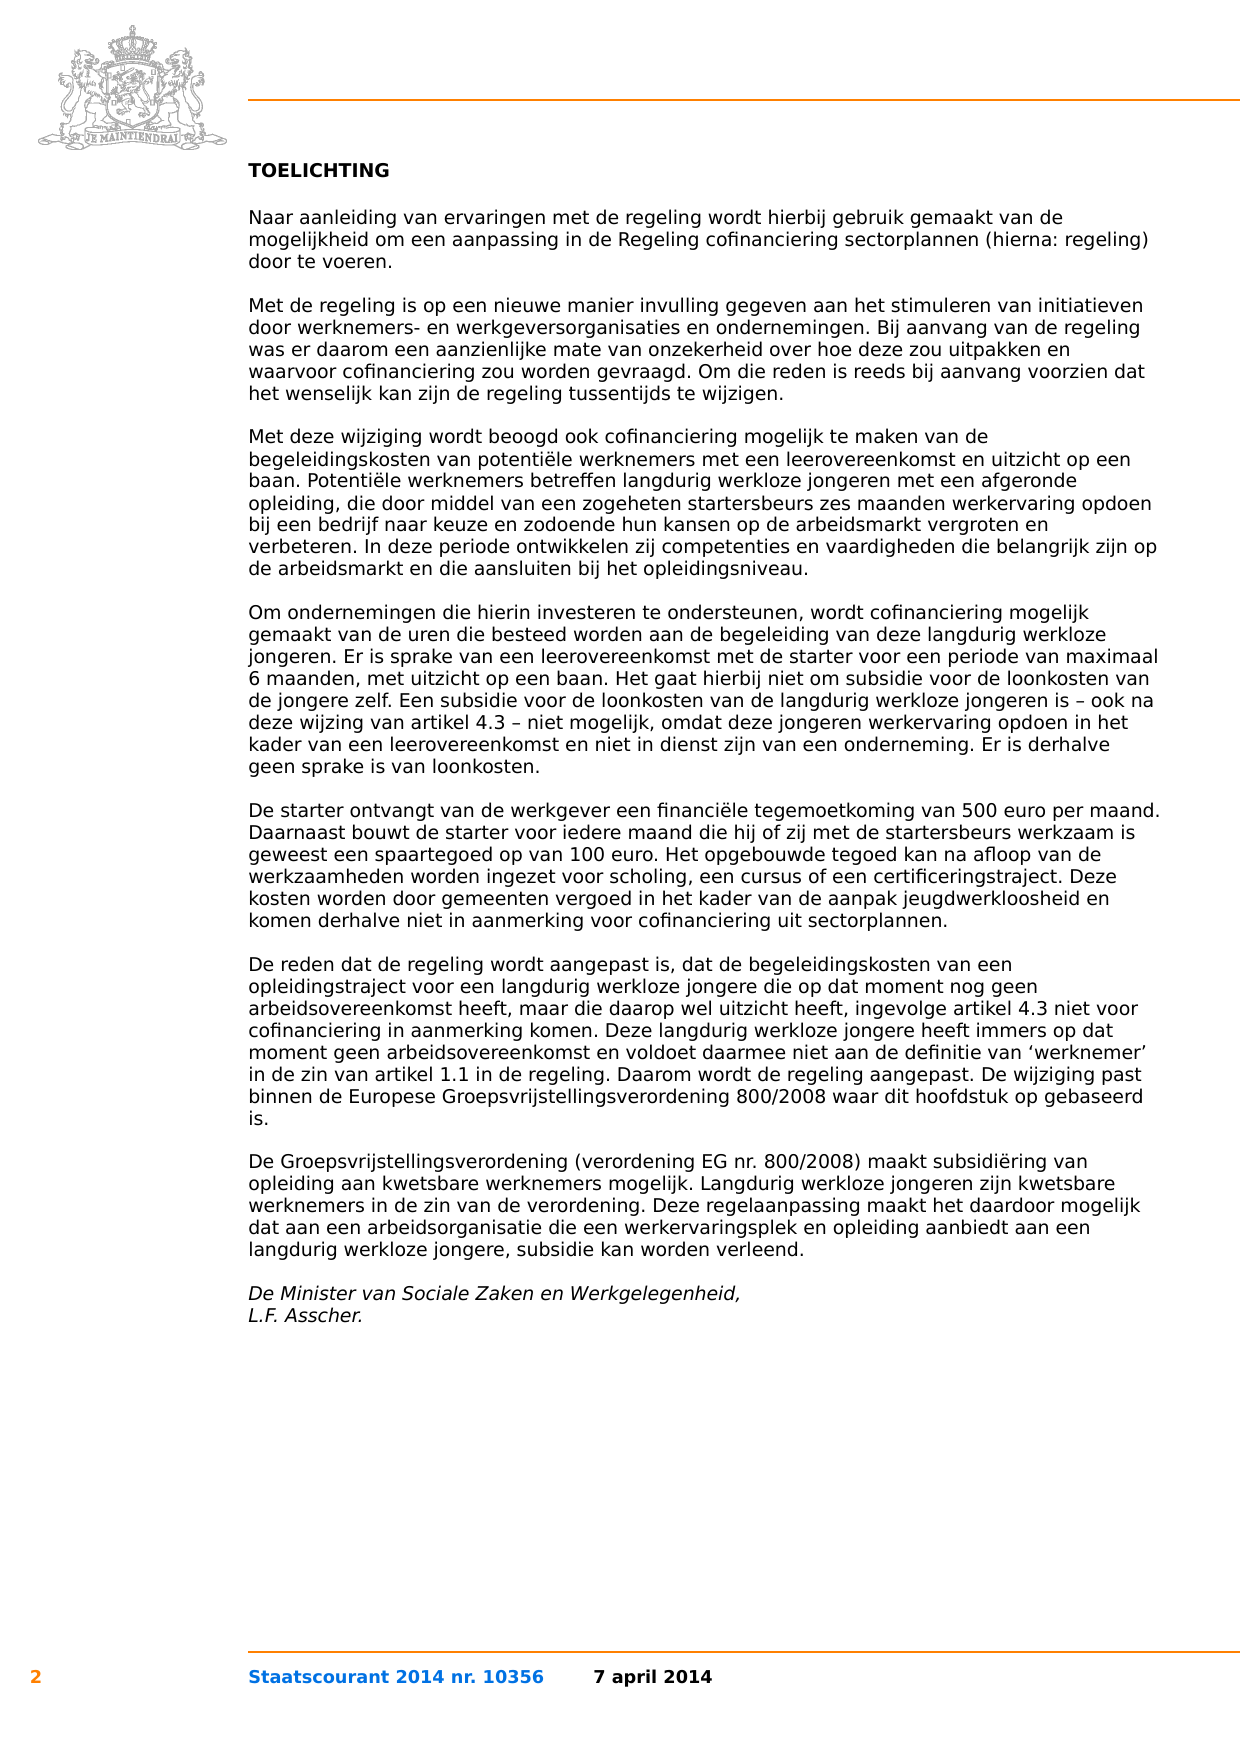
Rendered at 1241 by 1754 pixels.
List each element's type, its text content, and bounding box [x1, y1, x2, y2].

text De reden dat de regeling wordt aangepast is, dat de begeleidingskosten van een opleidingstraject voor een langdurig werkloze jongere die op dat moment nog geen arbeidsovereenkomst heeft, maar die daarop wel uitzicht heeft, ingevolge artikel 4.3 niet voor cofinanciering in aanmerking komen. Deze langdurig werkloze jongere heeft immers op dat moment geen arbeidsovereenkomst en voldoet daarmee niet aan de definitie van ‘werknemer’ in de zin van artikel 1.1 in de regeling. Daarom wordt de regeling aangepast. De wijziging past binnen de Europese Groepsvrijstellingsverordening 800/2008 waar dit hoofdstuk op gebaseerd is. [248, 954, 1163, 1129]
text Om ondernemingen die hierin investeren te ondersteunen, wordt cofinanciering mogelijk gemaakt van de uren die besteed worden aan de begeleiding van deze langdurig werkloze jongeren. Er is sprake van een leerovereenkomst met de starter voor een periode van maximaal 6 maanden, met uitzicht op een baan. Het gaat hierbij niet om subsidie voor de loonkosten van de jongere zelf. Een subsidie voor de loonkosten van de langdurig werkloze jongeren is – ook na deze wijzing van artikel 4.3 – niet mogelijk, omdat deze jongeren werkervaring opdoen in het kader van een leerovereenkomst en niet in dienst zijn van een onderneming. Er is derhalve geen sprake is van loonkosten. [248, 602, 1163, 778]
text Met de regeling is op een nieuwe manier invulling gegeven aan het stimuleren van initiatieven door werknemers- en werkgeversorganisaties en ondernemingen. Bij aanvang van de regeling was er daarom een aanzienlijke mate van onzekerheid over hoe deze zou uitpakken en waarvoor cofinanciering zou worden gevraagd. Om die reden is reeds bij aanvang voorzien dat het wenselijk kan zijn de regeling tussentijds te wijzigen. [248, 295, 1163, 404]
text Met deze wijziging wordt beoogd ook cofinanciering mogelijk te maken van de begeleidingskosten van potentiële werknemers met een leerovereenkomst en uitzicht op een baan. Potentiële werknemers betreffen langdurig werkloze jongeren met een afgeronde opleiding, die door middel van een zogeheten startersbeurs zes maanden werkervaring opdoen bij een bedrijf naar keuze en zodoende hun kansen op de arbeidsmarkt vergroten en verbeteren. In deze periode ontwikkelen zij competenties en vaardigheden die belangrijk zijn op de arbeidsmarkt en die aansluiten bij het opleidingsniveau. [248, 426, 1163, 580]
text Naar aanleiding van ervaringen met de regeling wordt hierbij gebruik gemaakt van de mogelijkheid om een aanpassing in de Regeling cofinanciering sectorplannen (hierna: regeling) door te voeren. [248, 207, 1163, 273]
text De Groepsvrijstellingsverordening (verordening EG nr. 800/2008) maakt subsidiëring van opleiding aan kwetsbare werknemers mogelijk. Langdurig werkloze jongeren zijn kwetsbare werknemers in de zin van de verordening. Deze regelaanpassing maakt het daardoor mogelijk dat aan een arbeidsorganisatie die een werkervaringsplek en opleiding aanbiedt aan een langdurig werkloze jongere, subsidie kan worden verleend. [248, 1151, 1163, 1261]
text De starter ontvangt van de werkgever een financiële tegemoetkoming van 500 euro per maand. Daarnaast bouwt de starter voor iedere maand die hij of zij met de startersbeurs werkzaam is geweest een spaartegoed op van 100 euro. Het opgebouwde tegoed kan na afloop van de werkzaamheden worden ingezet voor scholing, een cursus of een certificeringstraject. Deze kosten worden door gemeenten vergoed in het kader van de aanpak jeugdwerkloosheid en komen derhalve niet in aanmerking voor cofinanciering uit sectorplannen. [248, 800, 1163, 932]
subtitle TOELICHTING [248, 160, 1163, 182]
picture [38, 25, 227, 150]
text De Minister van Sociale Zaken en Werkgelegenheid, L.F. Asscher. [248, 1283, 1163, 1327]
